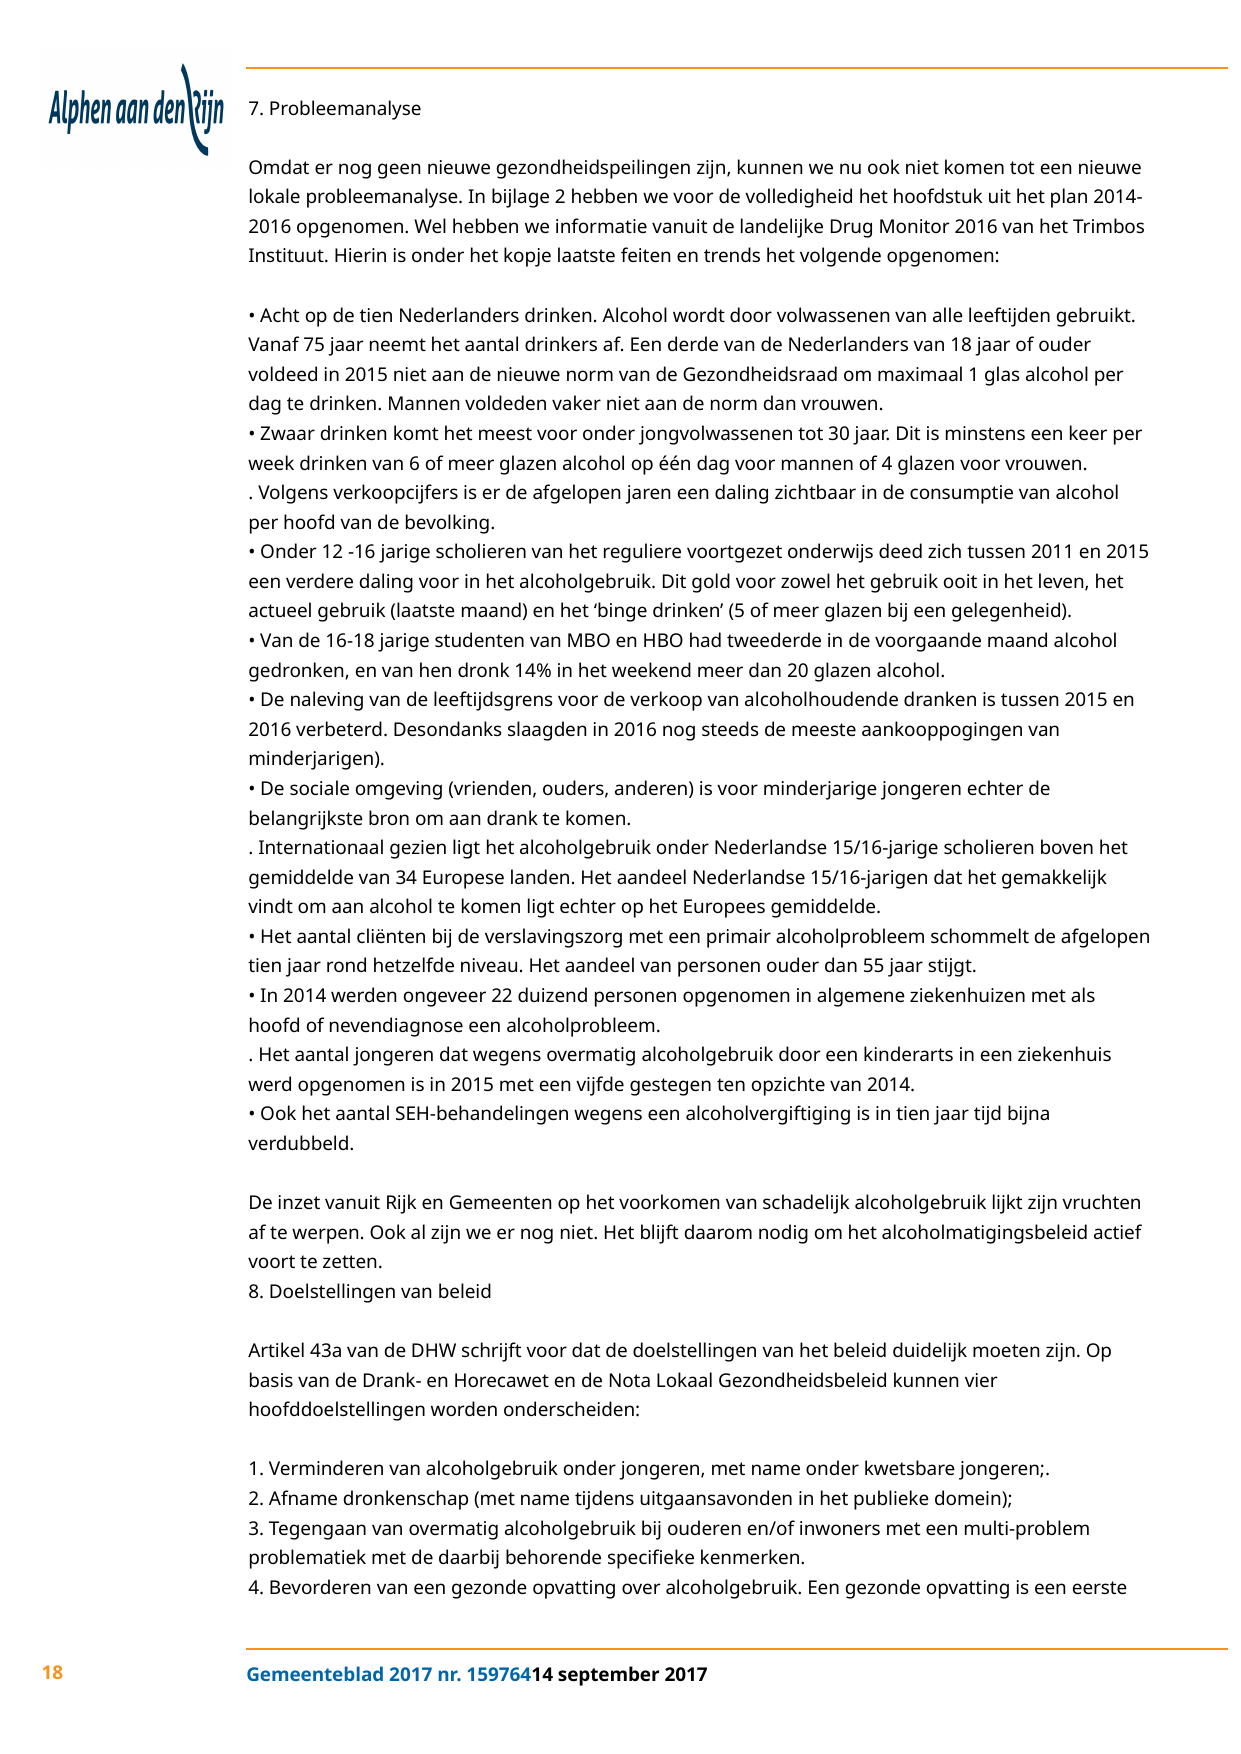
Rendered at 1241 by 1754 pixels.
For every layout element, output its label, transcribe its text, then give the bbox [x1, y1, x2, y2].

text • In 2014 werden ongeveer 22 duizend personen opgenomen in algemene ziekenhuizen met als hoofd of nevendiagnose een alcoholprobleem. [248, 982, 1152, 1038]
text 4. Bevorderen van een gezonde opvatting over alcoholgebruik. Een gezonde opvatting is een eerste [248, 1574, 1152, 1600]
text 3. Tegengaan van overmatig alcoholgebruik bij ouderen en/of inwoners met een multi-problem problematiek met de daarbij behorende specifieke kenmerken. [248, 1515, 1152, 1570]
text . Internationaal gezien ligt het alcoholgebruik onder Nederlandse 15/16-jarige scholieren boven het gemiddelde van 34 Europese landen. Het aandeel Nederlandse 15/16-jarigen dat het gemakkelijk vindt om aan alcohol te komen ligt echter op het Europees gemiddelde. [248, 834, 1152, 919]
text . Het aantal jongeren dat wegens overmatig alcoholgebruik door een kinderarts in een ziekenhuis werd opgenomen is in 2015 met een vijfde gestegen ten opzichte van 2014. [248, 1041, 1152, 1097]
text Omdat er nog geen nieuwe gezondheidspeilingen zijn, kunnen we nu ook niet komen tot een nieuwe lokale probleemanalyse. In bijlage 2 hebben we voor de volledigheid het hoofdstuk uit het plan 2014-2016 opgenomen. Wel hebben we informatie vanuit de landelijke Drug Monitor 2016 van het Trimbos Instituut. Hierin is onder het kopje laatste feiten en trends het volgende opgenomen: [248, 154, 1152, 268]
text 1. Verminderen van alcoholgebruik onder jongeren, met name onder kwetsbare jongeren;. [248, 1456, 1152, 1481]
text • De naleving van de leeftijdsgrens voor de verkoop van alcoholhoudende dranken is tussen 2015 en 2016 verbeterd. Desondanks slaagden in 2016 nog steeds de meeste aankooppogingen van minderjarigen). [248, 686, 1152, 771]
text • Ook het aantal SEH-behandelingen wegens een alcoholvergiftiging is in tien jaar tijd bijna verdubbeld. [248, 1101, 1152, 1156]
text 7. Probleemanalyse [248, 95, 1152, 121]
text • Het aantal cliënten bij de verslavingszorg met een primair alcoholprobleem schommelt de afgelopen tien jaar rond hetzelfde niveau. Het aandeel van personen ouder dan 55 jaar stijgt. [248, 923, 1152, 978]
text • Acht op de tien Nederlanders drinken. Alcohol wordt door volwassenen van alle leeftijden gebruikt. Vanaf 75 jaar neemt het aantal drinkers af. Een derde van de Nederlanders van 18 jaar of ouder voldeed in 2015 niet aan de nieuwe norm van de Gezondheidsraad om maximaal 1 glas alcohol per dag te drinken. Mannen voldeden vaker niet aan de norm dan vrouwen. [248, 302, 1152, 416]
text . Volgens verkoopcijfers is er de afgelopen jaren een daling zichtbaar in de consumptie van alcohol per hoofd van de bevolking. [248, 479, 1152, 535]
text • Van de 16-18 jarige studenten van MBO en HBO had tweederde in de voorgaande maand alcohol gedronken, en van hen dronk 14% in het weekend meer dan 20 glazen alcohol. [248, 627, 1152, 683]
text De inzet vanuit Rijk en Gemeenten op het voorkomen van schadelijk alcoholgebruik lijkt zijn vruchten af te werpen. Ook al zijn we er nog niet. Het blijft daarom nodig om het alcoholmatigingsbeleid actief voort te zetten. [248, 1189, 1152, 1274]
text • Onder 12 -16 jarige scholieren van het reguliere voortgezet onderwijs deed zich tussen 2011 en 2015 een verdere daling voor in het alcoholgebruik. Dit gold voor zowel het gebruik ooit in het leven, het actueel gebruik (laatste maand) en het ‘binge drinken’ (5 of meer glazen bij een gelegenheid). [248, 538, 1152, 623]
text • Zwaar drinken komt het meest voor onder jongvolwassenen tot 30 jaar. Dit is minstens een keer per week drinken van 6 of meer glazen alcohol op één dag voor mannen of 4 glazen voor vrouwen. [248, 420, 1152, 476]
text 2. Afname dronkenschap (met name tijdens uitgaansavonden in het publieke domein); [248, 1485, 1152, 1511]
text 8. Doelstellingen van beleid [248, 1278, 1152, 1304]
picture [41, 47, 231, 172]
text Artikel 43a van de DHW schrijft voor dat de doelstellingen van het beleid duidelijk moeten zijn. Op basis van de Drank- en Horecawet en de Nota Lokaal Gezondheidsbeleid kunnen vier hoofddoelstellingen worden onderscheiden: [248, 1337, 1152, 1422]
text • De sociale omgeving (vrienden, ouders, anderen) is voor minderjarige jongeren echter de belangrijkste bron om aan drank te komen. [248, 775, 1152, 831]
